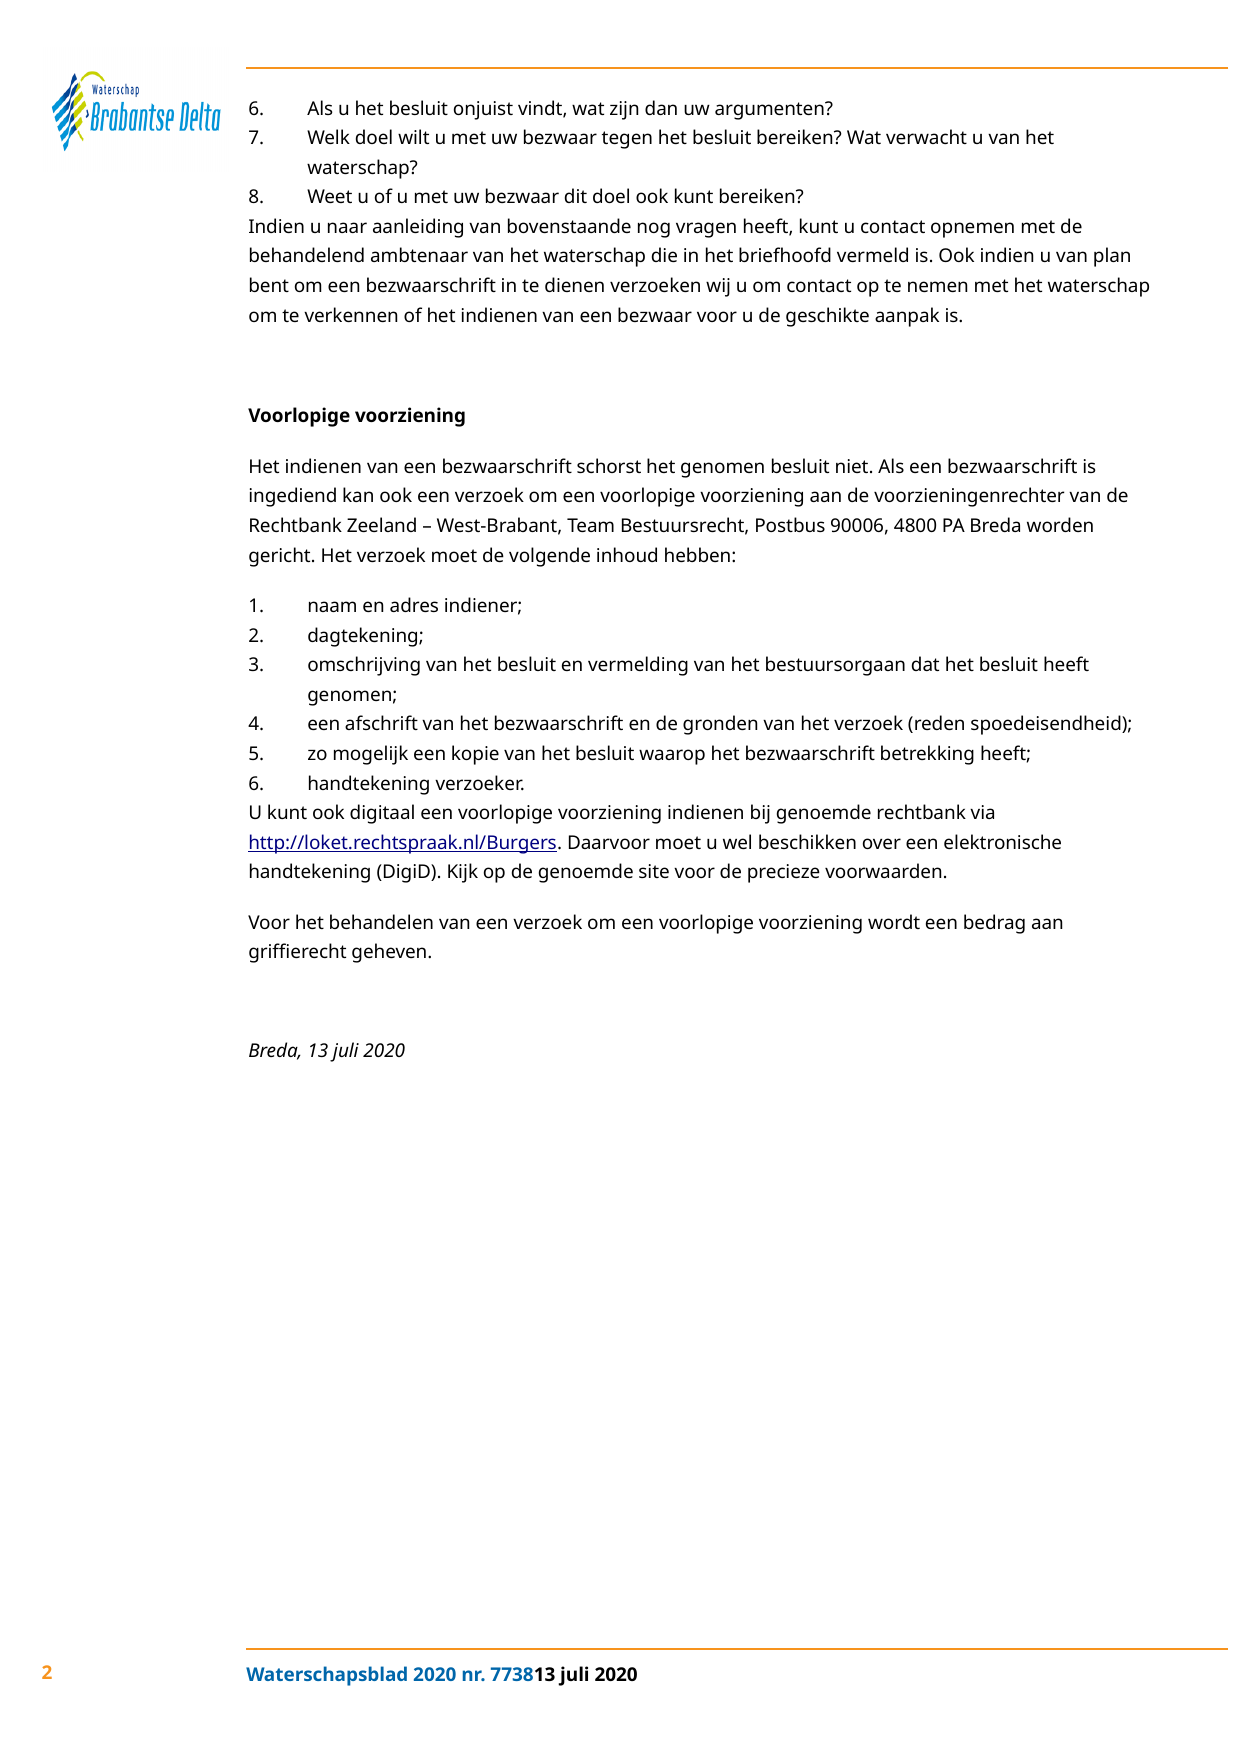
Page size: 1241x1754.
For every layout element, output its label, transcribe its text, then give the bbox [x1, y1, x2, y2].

text Breda, 13 juli 2020 [248, 1037, 1152, 1062]
picture [41, 47, 231, 172]
list zo mogelijk een kopie van het besluit waarop het bezwaarschrift betrekking heeft; [248, 740, 1152, 766]
list naam en adres indiener; [248, 592, 1152, 618]
text Het indienen van een bezwaarschrift schorst het genomen besluit niet. Als een bezwaarschrift is ingediend kan ook een verzoek om een voorlopige voorziening aan de voorzieningenrechter van de Rechtbank Zeeland – West-Brabant, Team Bestuursrecht, Postbus 90006, 4800 PA Breda worden gericht. Het verzoek moet de volgende inhoud hebben: [248, 453, 1152, 568]
text Voorlopige voorziening [248, 403, 1152, 428]
list Welk doel wilt u met uw bezwaar tegen het besluit bereiken? Wat verwacht u van het waterschap? [248, 124, 1152, 180]
list een afschrift van het bezwaarschrift en de gronden van het verzoek (reden spoedeisendheid); [248, 711, 1152, 736]
text Indien u naar aanleiding van bovenstaande nog vragen heeft, kunt u contact opnemen met de behandelend ambtenaar van het waterschap die in het briefhoofd vermeld is. Ook indien u van plan bent om een bezwaarschrift in te dienen verzoeken wij u om contact op te nemen met het waterschap om te verkennen of het indienen van een bezwaar voor u de geschikte aanpak is. [248, 213, 1152, 328]
text U kunt ook digitaal een voorlopige voorziening indienen bij genoemde rechtbank via http://loket.rechtspraak.nl/Burgers. Daarvoor moet u wel beschikken over een elektronische handtekening (DigiD). Kijk op de genoemde site voor de precieze voorwaarden. [248, 799, 1152, 884]
list omschrijving van het besluit en vermelding van het bestuursorgaan dat het besluit heeft genomen; [248, 651, 1152, 707]
list Als u het besluit onjuist vindt, wat zijn dan uw argumenten? [248, 95, 1152, 121]
text Voor het behandelen van een verzoek om een voorlopige voorziening wordt een bedrag aan griffierecht geheven. [248, 909, 1152, 964]
list Weet u of u met uw bezwaar dit doel ook kunt bereiken? [248, 183, 1152, 209]
list handtekening verzoeker. [248, 770, 1152, 796]
list dagtekening; [248, 622, 1152, 648]
